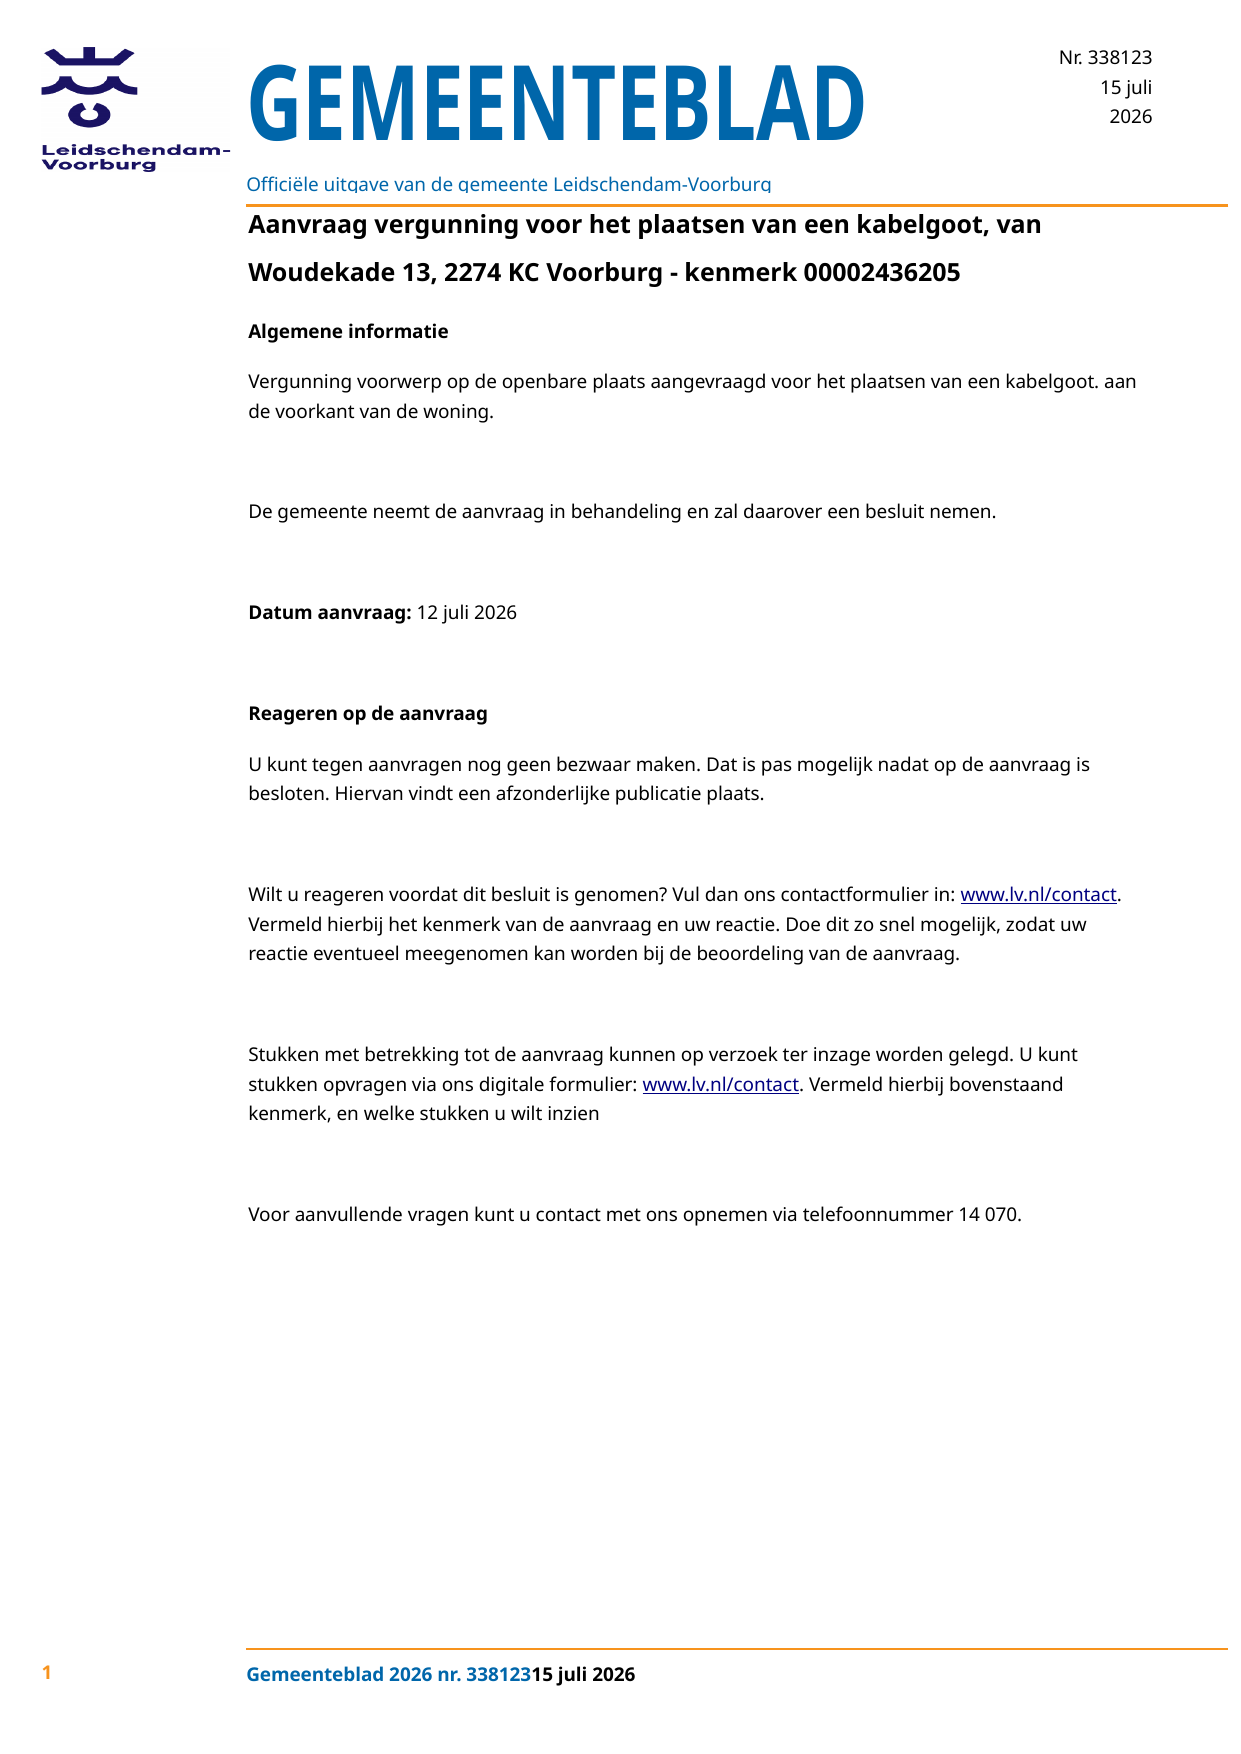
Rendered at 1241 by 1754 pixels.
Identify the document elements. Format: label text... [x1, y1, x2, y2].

text U kunt tegen aanvragen nog geen bezwaar maken. Dat is pas mogelijk nadat op de aanvraag is besloten. Hiervan vindt een afzonderlijke publicatie plaats. [248, 751, 1152, 806]
text Datum aanvraag: 12 juli 2026 [248, 599, 1152, 625]
text Aanvraag vergunning voor het plaatsen van een kabelgoot, van Woudekade 13, 2274 KC Voorburg - kenmerk 00002436205 [248, 207, 1152, 288]
picture [41, 47, 231, 172]
text Voor aanvullende vragen kunt u contact met ons opnemen via telefoonnummer 14 070. [248, 1201, 1152, 1227]
text Reageren op de aanvraag [248, 700, 1152, 726]
text Algemene informatie [248, 318, 1152, 344]
text Wilt u reageren voordat dit besluit is genomen? Vul dan ons contactformulier in: www.lv.nl/contact. Vermeld hierbij het kenmerk van de aanvraag en uw reactie. Doe dit zo snel mogelijk, zodat uw reactie eventueel meegenomen kan worden bij de beoordeling van de aanvraag. [248, 881, 1152, 966]
text Stukken met betrekking tot de aanvraag kunnen op verzoek ter inzage worden gelegd. U kunt stukken opvragen via ons digitale formulier: www.lv.nl/contact. Vermeld hierbij bovenstaand kenmerk, en welke stukken u wilt inzien [248, 1041, 1152, 1126]
text Vergunning voorwerp op de openbare plaats aangevraagd voor het plaatsen van een kabelgoot. aan de voorkant van de woning. [248, 368, 1152, 424]
text De gemeente neemt de aanvraag in behandeling en zal daarover een besluit nemen. [248, 499, 1152, 524]
